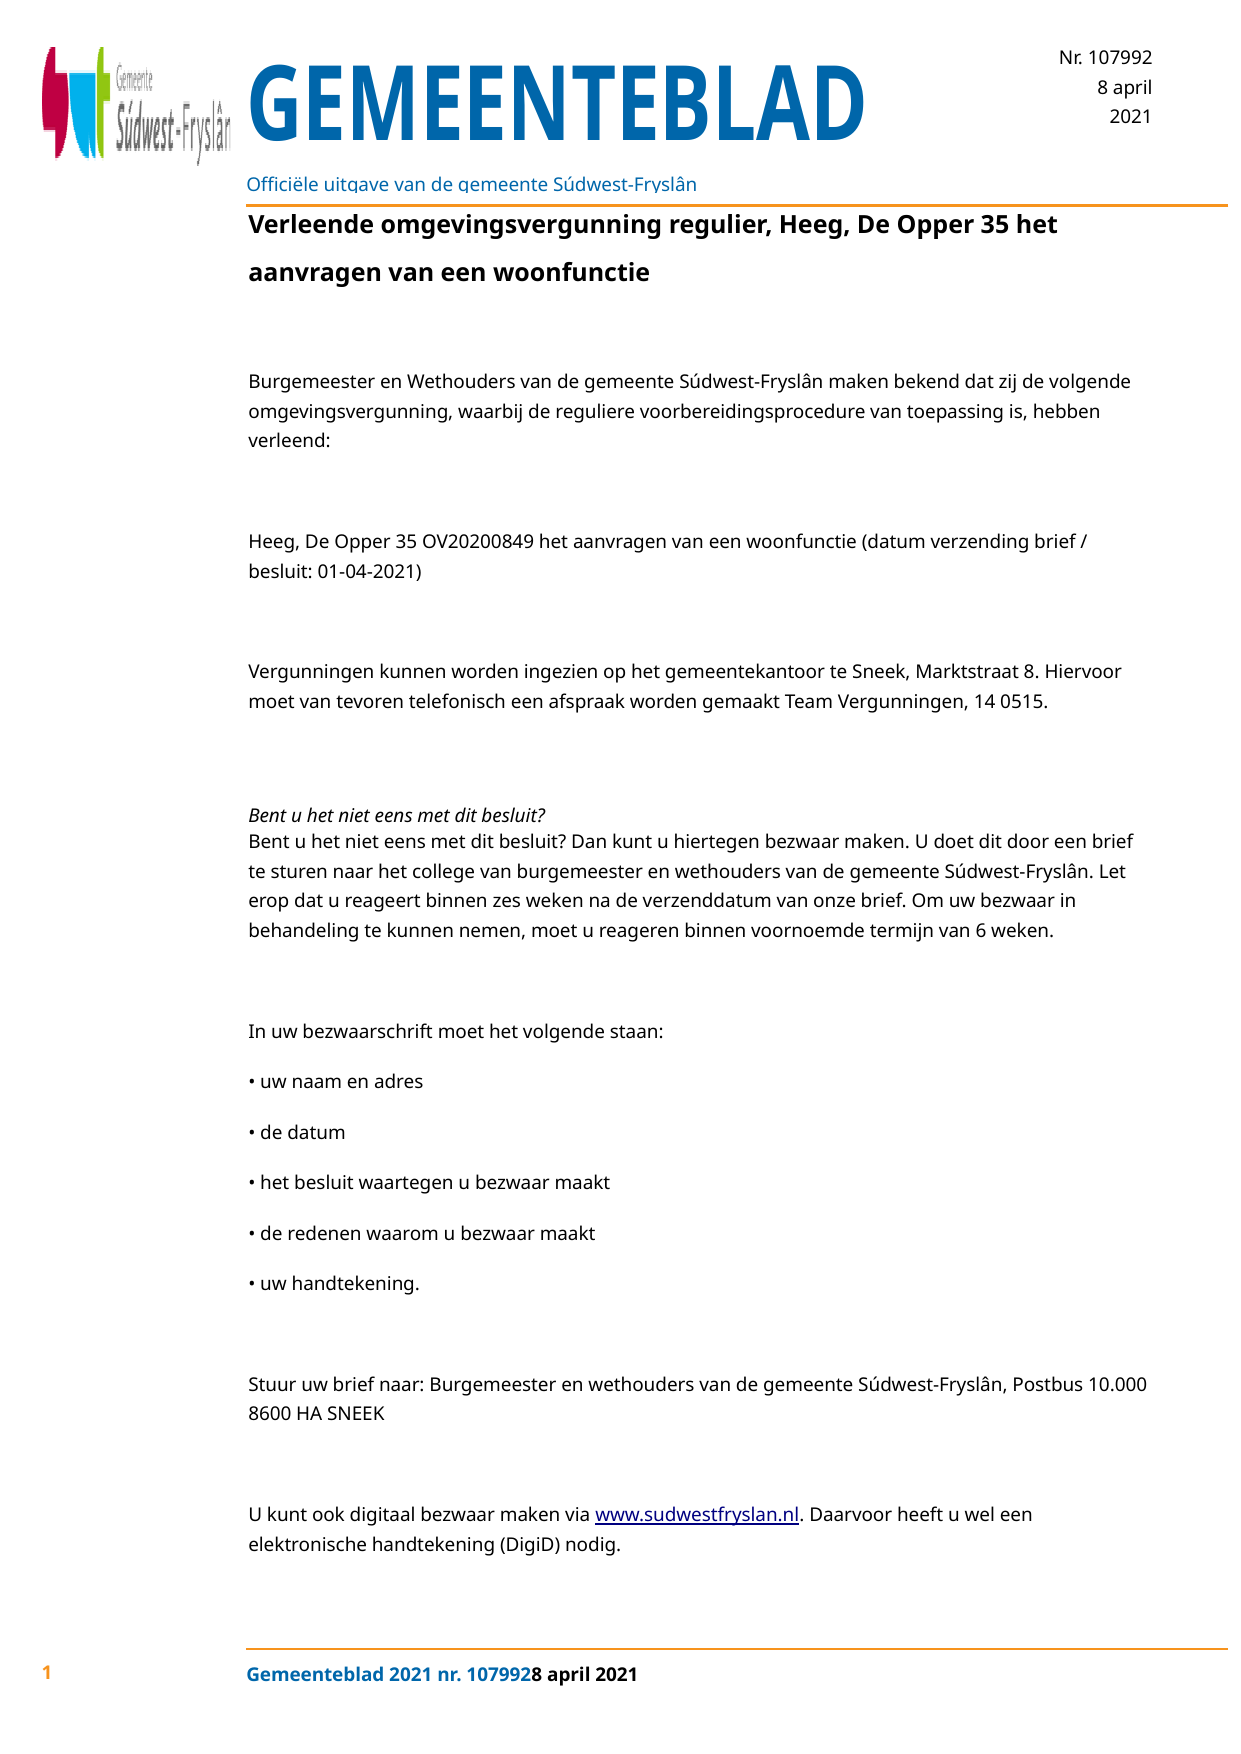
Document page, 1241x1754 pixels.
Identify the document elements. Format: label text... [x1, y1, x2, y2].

text • het besluit waartegen u bezwaar maakt [248, 1169, 1152, 1195]
text Vergunningen kunnen worden ingezien op het gemeentekantoor te Sneek, Marktstraat 8. Hiervoor moet van tevoren telefonisch een afspraak worden gemaakt Team Vergunningen, 14 0515. [248, 659, 1152, 714]
text Bent u het niet eens met dit besluit? [248, 803, 1152, 828]
text Verleende omgevingsvergunning regulier, Heeg, De Opper 35 het aanvragen van een woonfunctie [248, 207, 1152, 288]
text Stuur uw brief naar: Burgemeester en wethouders van de gemeente Súdwest-Fryslân, Postbus 10.000 8600 HA SNEEK [248, 1371, 1152, 1426]
text Burgemeester en Wethouders van de gemeente Súdwest-Fryslân maken bekend dat zij de volgende omgevingsvergunning, waarbij de reguliere voorbereidingsprocedure van toepassing is, hebben verleend: [248, 368, 1152, 453]
text • uw handtekening. [248, 1270, 1152, 1296]
text • de datum [248, 1119, 1152, 1144]
text • uw naam en adres [248, 1068, 1152, 1094]
text • de redenen waarom u bezwaar maakt [248, 1220, 1152, 1245]
text U kunt ook digitaal bezwaar maken via www.sudwestfryslan.nl. Daarvoor heeft u wel een elektronische handtekening (DigiD) nodig. [248, 1501, 1152, 1557]
text Bent u het niet eens met dit besluit? Dan kunt u hiertegen bezwaar maken. U doet dit door een brief te sturen naar het college van burgemeester en wethouders van de gemeente Súdwest-Fryslân. Let erop dat u reageert binnen zes weken na de verzenddatum van onze brief. Om uw bezwaar in behandeling te kunnen nemen, moet u reageren binnen voornoemde termijn van 6 weken. [248, 828, 1152, 943]
picture [41, 47, 231, 172]
text In uw bezwaarschrift moet het volgende staan: [248, 1018, 1152, 1044]
text Heeg, De Opper 35 OV20200849 het aanvragen van een woonfunctie (datum verzending brief / besluit: 01-04-2021) [248, 528, 1152, 584]
